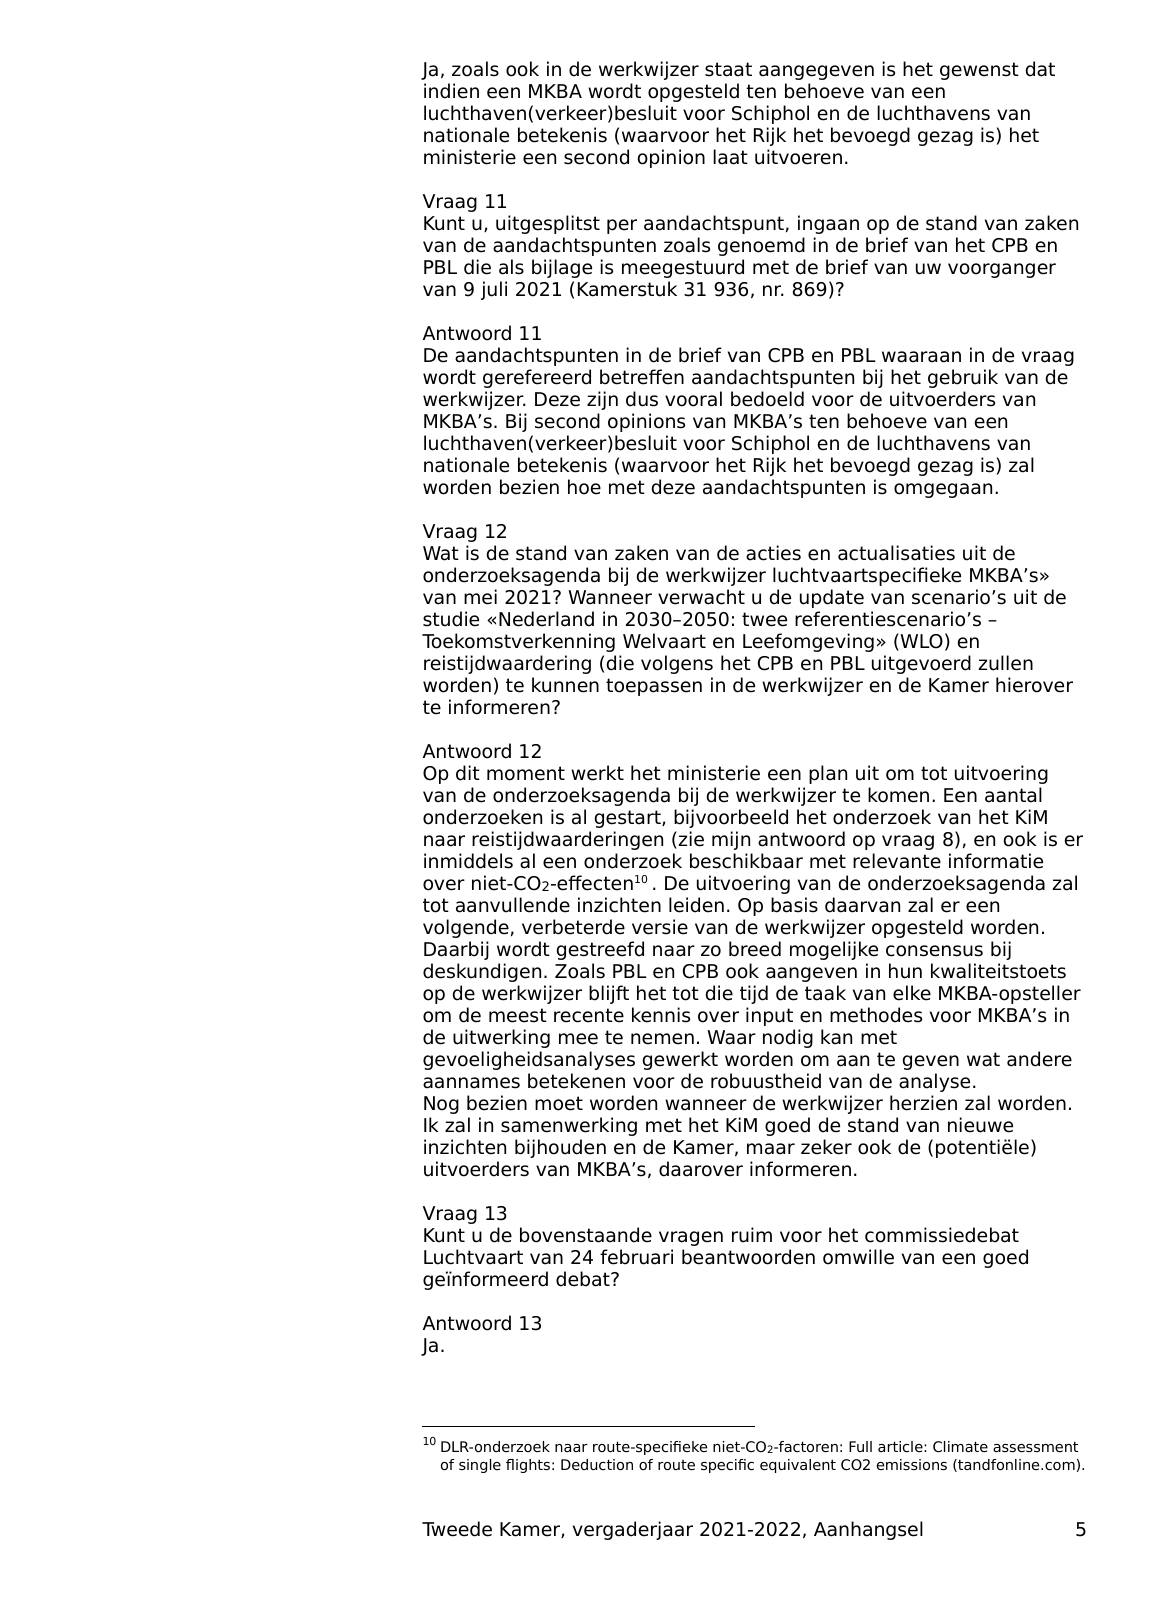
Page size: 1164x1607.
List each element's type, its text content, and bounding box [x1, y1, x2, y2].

text Op dit moment werkt het ministerie een plan uit om tot uitvoering van de onderzoeksagenda bij de werkwijzer te komen. Een aantal onderzoeken is al gestart, bijvoorbeeld het onderzoek van het KiM naar reistijdwaarderingen (zie mijn antwoord op vraag 8), en ook is er inmiddels al een onderzoek beschikbaar met relevante informatie over niet-CO2-effecten. De uitvoering van de onderzoeksagenda zal tot aanvullende inzichten leiden. Op basis daarvan zal er een volgende, verbeterde versie van de werkwijzer opgesteld worden. Daarbij wordt gestreefd naar zo breed mogelijke consensus bij deskundigen. Zoals PBL en CPB ook aangeven in hun kwaliteitstoets op de werkwijzer blijft het tot die tijd de taak van elke MKBA-opsteller om de meest recente kennis over input en methodes voor MKBA’s in de uitwerking mee te nemen. Waar nodig kan met gevoeligheidsanalyses gewerkt worden om aan te geven wat andere aannames betekenen voor de robuustheid van de analyse. [422, 763, 1087, 1093]
text Ja, zoals ook in de werkwijzer staat aangegeven is het gewenst dat indien een MKBA wordt opgesteld ten behoeve van een luchthaven(verkeer)besluit voor Schiphol en de luchthavens van nationale betekenis (waarvoor het Rijk het bevoegd gezag is) het ministerie een second opinion laat uitvoeren. [422, 59, 1087, 169]
text Kunt u de bovenstaande vragen ruim voor het commissiedebat Luchtvaart van 24 februari beantwoorden omwille van een goed geïnformeerd debat? [422, 1225, 1087, 1291]
text Vraag 11 [422, 191, 1087, 213]
text Nog bezien moet worden wanneer de werkwijzer herzien zal worden. Ik zal in samenwerking met het KiM goed de stand van nieuwe inzichten bijhouden en de Kamer, maar zeker ook de (potentiële) uitvoerders van MKBA’s, daarover informeren. [422, 1093, 1087, 1181]
text Vraag 12 [422, 521, 1087, 543]
text Vraag 13 [422, 1203, 1087, 1225]
text Antwoord 12 [422, 741, 1087, 763]
text Antwoord 13 [422, 1313, 1087, 1335]
text Kunt u, uitgesplitst per aandachtspunt, ingaan op de stand van zaken van de aandachtspunten zoals genoemd in de brief van het CPB en PBL die als bijlage is meegestuurd met de brief van uw voorganger van 9 juli 2021 (Kamerstuk 31 936, nr. 869)? [422, 213, 1087, 301]
text Wat is de stand van zaken van de acties en actualisaties uit de onderzoeksagenda bij de werkwijzer luchtvaartspecifieke MKBA’s» van mei 2021? Wanneer verwacht u de update van scenario’s uit de studie «Nederland in 2030–2050: twee referentiescenario’s – Toekomstverkenning Welvaart en Leefomgeving» (WLO) en reistijdwaardering (die volgens het CPB en PBL uitgevoerd zullen worden) te kunnen toepassen in de werkwijzer en de Kamer hierover te informeren? [422, 543, 1087, 719]
text De aandachtspunten in de brief van CPB en PBL waaraan in de vraag wordt gerefereerd betreffen aandachtspunten bij het gebruik van de werkwijzer. Deze zijn dus vooral bedoeld voor de uitvoerders van MKBA’s. Bij second opinions van MKBA’s ten behoeve van een luchthaven(verkeer)besluit voor Schiphol en de luchthavens van nationale betekenis (waarvoor het Rijk het bevoegd gezag is) zal worden bezien hoe met deze aandachtspunten is omgegaan. [422, 345, 1087, 499]
text DLR-onderzoek naar route-specifieke niet-CO2-factoren: Full article: Climate assessment of single flights: Deduction of route specific equivalent CO2 emissions (tandfonline.com). [422, 1435, 1087, 1474]
text Ja. [422, 1335, 1087, 1357]
text Antwoord 11 [422, 323, 1087, 345]
